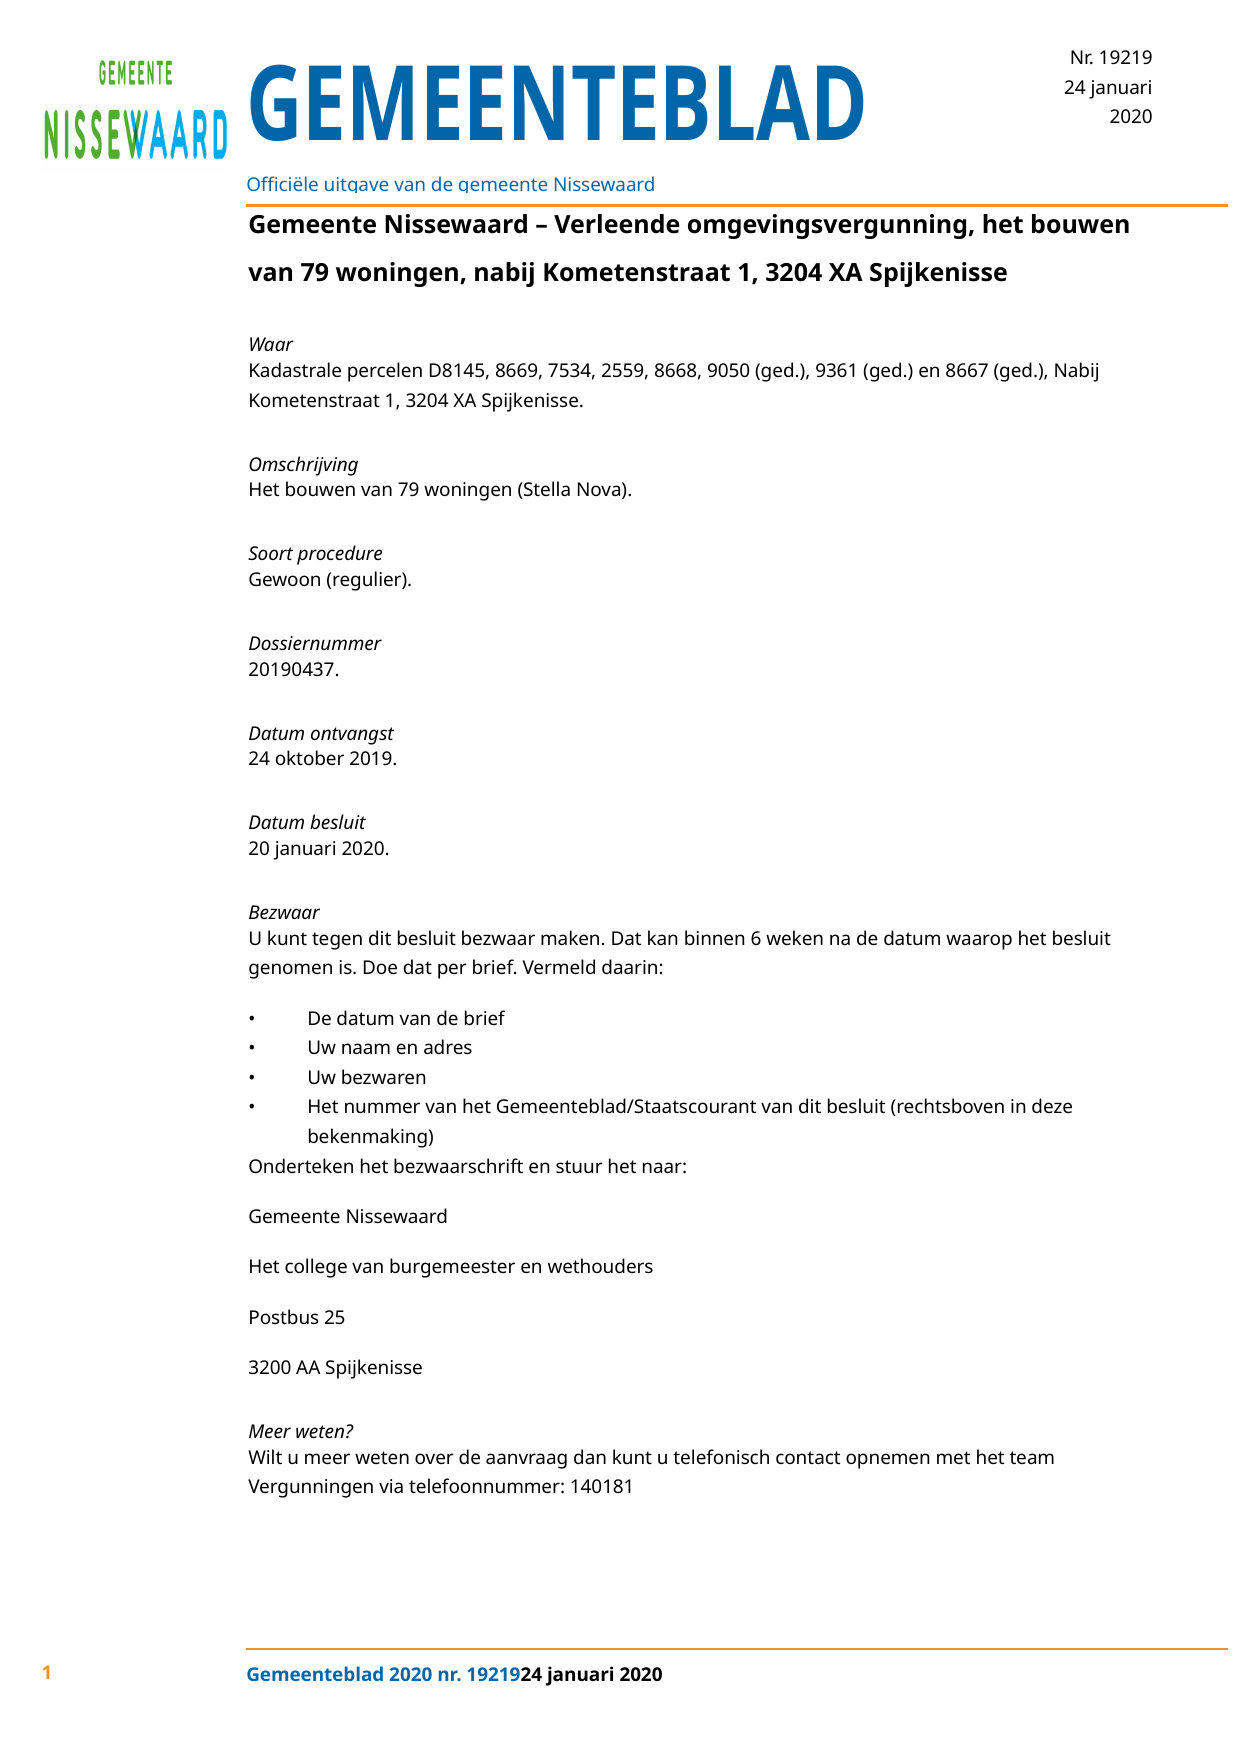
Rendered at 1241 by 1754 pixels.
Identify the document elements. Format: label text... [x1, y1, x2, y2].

text Bezwaar [248, 899, 1152, 925]
text Het college van burgemeester en wethouders [248, 1254, 1152, 1279]
text Dossiernummer [248, 630, 1152, 656]
text Waar [248, 331, 1152, 357]
text Gemeente Nissewaard [248, 1203, 1152, 1229]
text Kadastrale percelen D8145, 8669, 7534, 2559, 8668, 9050 (ged.), 9361 (ged.) en 8667 (ged.), Nabij Kometenstraat 1, 3204 XA Spijkenisse. [248, 357, 1152, 412]
text Soort procedure [248, 540, 1152, 566]
text 24 oktober 2019. [248, 746, 1152, 771]
text Omschrijving [248, 451, 1152, 476]
picture [41, 47, 231, 172]
text Wilt u meer weten over de aanvraag dan kunt u telefonisch contact opnemen met het team Vergunningen via telefoonnummer: 140181 [248, 1444, 1152, 1499]
text Gewoon (regulier). [248, 566, 1152, 592]
text Datum besluit [248, 809, 1152, 835]
text 20 januari 2020. [248, 835, 1152, 861]
text Het bouwen van 79 woningen (Stella Nova). [248, 476, 1152, 502]
list Uw naam en adres [248, 1034, 1152, 1060]
text 20190437. [248, 656, 1152, 682]
text 3200 AA Spijkenisse [248, 1354, 1152, 1380]
list Het nummer van het Gemeenteblad/Staatscourant van dit besluit (rechtsboven in deze bekenmaking) [248, 1094, 1152, 1149]
text Meer weten? [248, 1418, 1152, 1444]
text U kunt tegen dit besluit bezwaar maken. Dat kan binnen 6 weken na de datum waarop het besluit genomen is. Doe dat per brief. Vermeld daarin: [248, 925, 1152, 980]
text Datum ontvangst [248, 720, 1152, 746]
text Postbus 25 [248, 1304, 1152, 1330]
list Uw bezwaren [248, 1064, 1152, 1090]
text Gemeente Nissewaard – Verleende omgevingsvergunning, het bouwen van 79 woningen, nabij Kometenstraat 1, 3204 XA Spijkenisse [248, 207, 1152, 288]
list De datum van de brief [248, 1005, 1152, 1031]
text Onderteken het bezwaarschrift en stuur het naar: [248, 1153, 1152, 1178]
